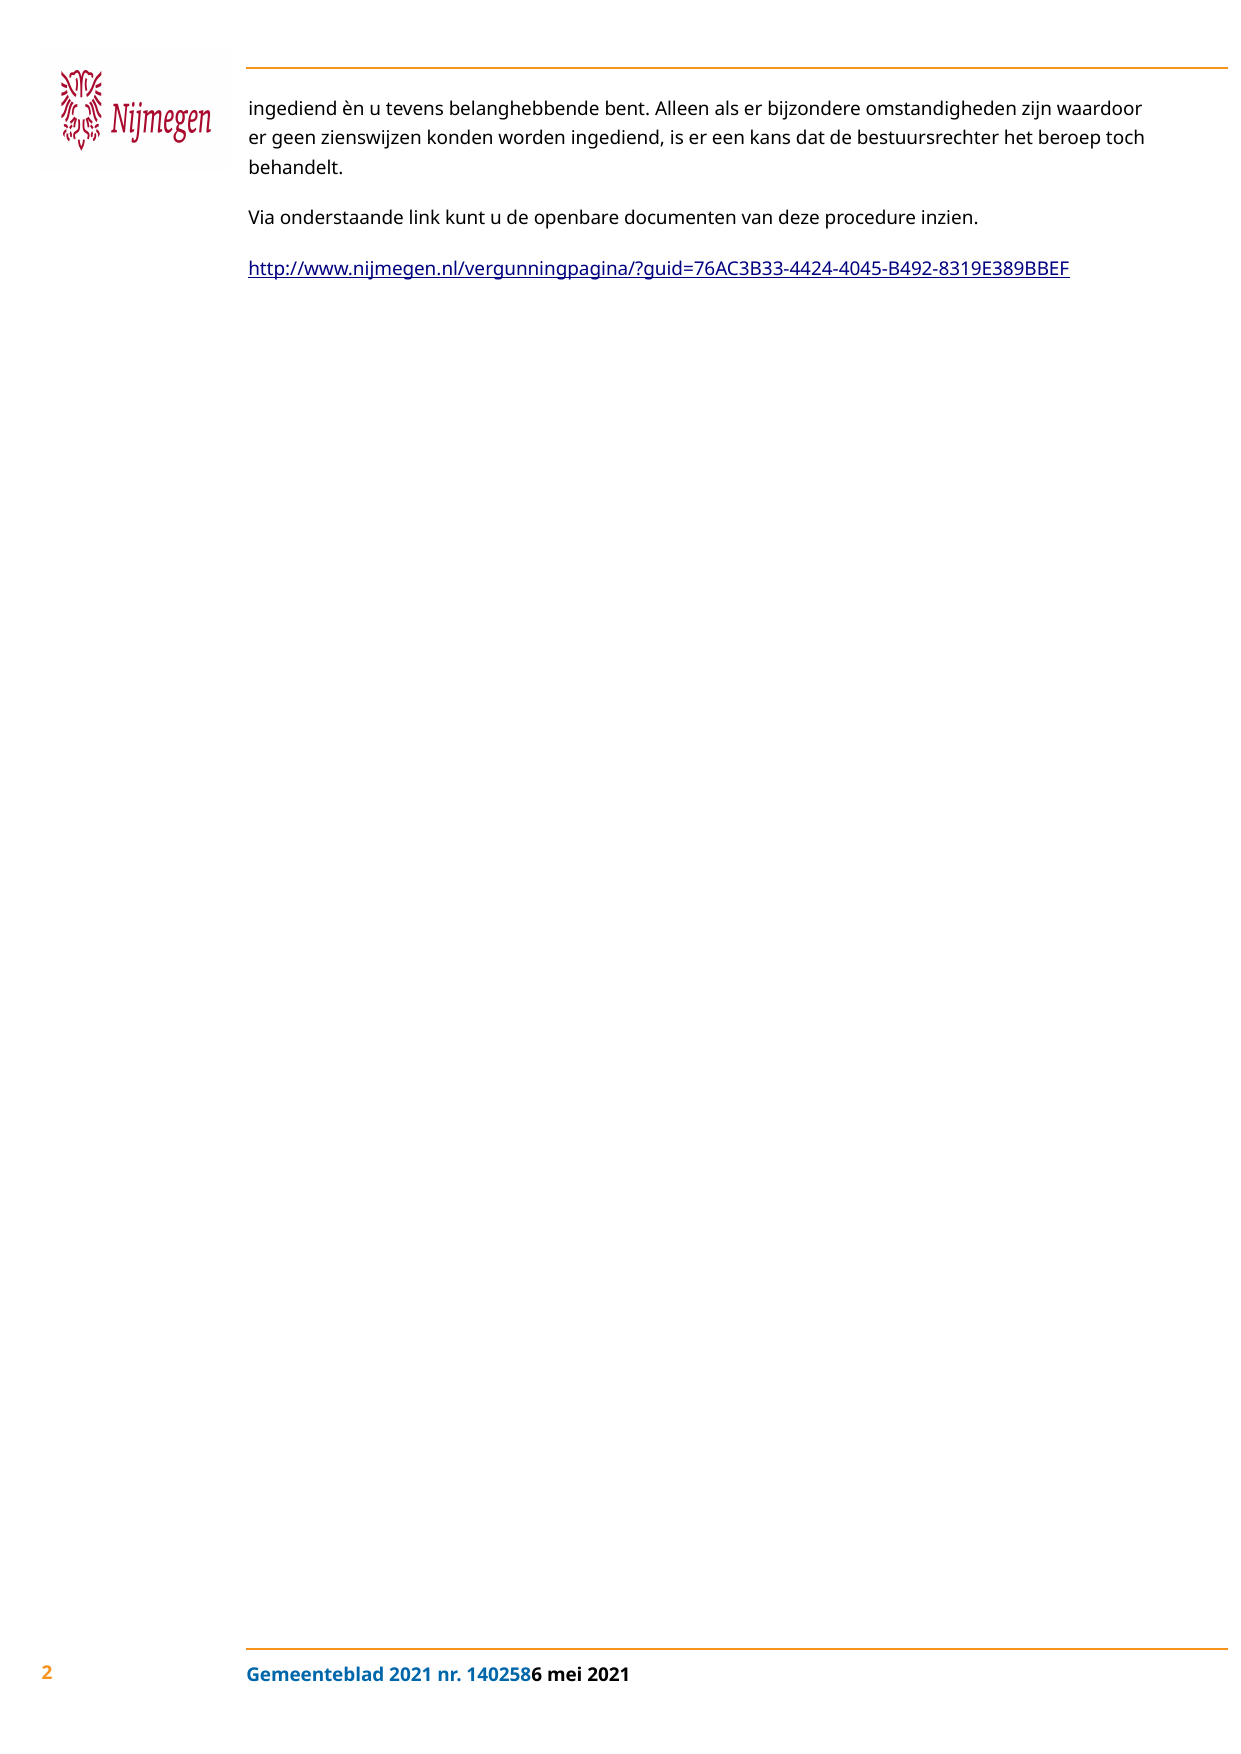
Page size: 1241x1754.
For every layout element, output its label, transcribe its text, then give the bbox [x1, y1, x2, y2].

text http://www.nijmegen.nl/vergunningpagina/?guid=76AC3B33-4424-4045-B492-8319E389BBEF [248, 255, 1152, 281]
text Via onderstaande link kunt u de openbare documenten van deze procedure inzien. [248, 204, 1152, 230]
picture [41, 47, 231, 172]
text ingediend èn u tevens belanghebbende bent. Alleen als er bijzondere omstandigheden zijn waardoor er geen zienswijzen konden worden ingediend, is er een kans dat de bestuursrechter het beroep toch behandelt. [248, 95, 1152, 180]
